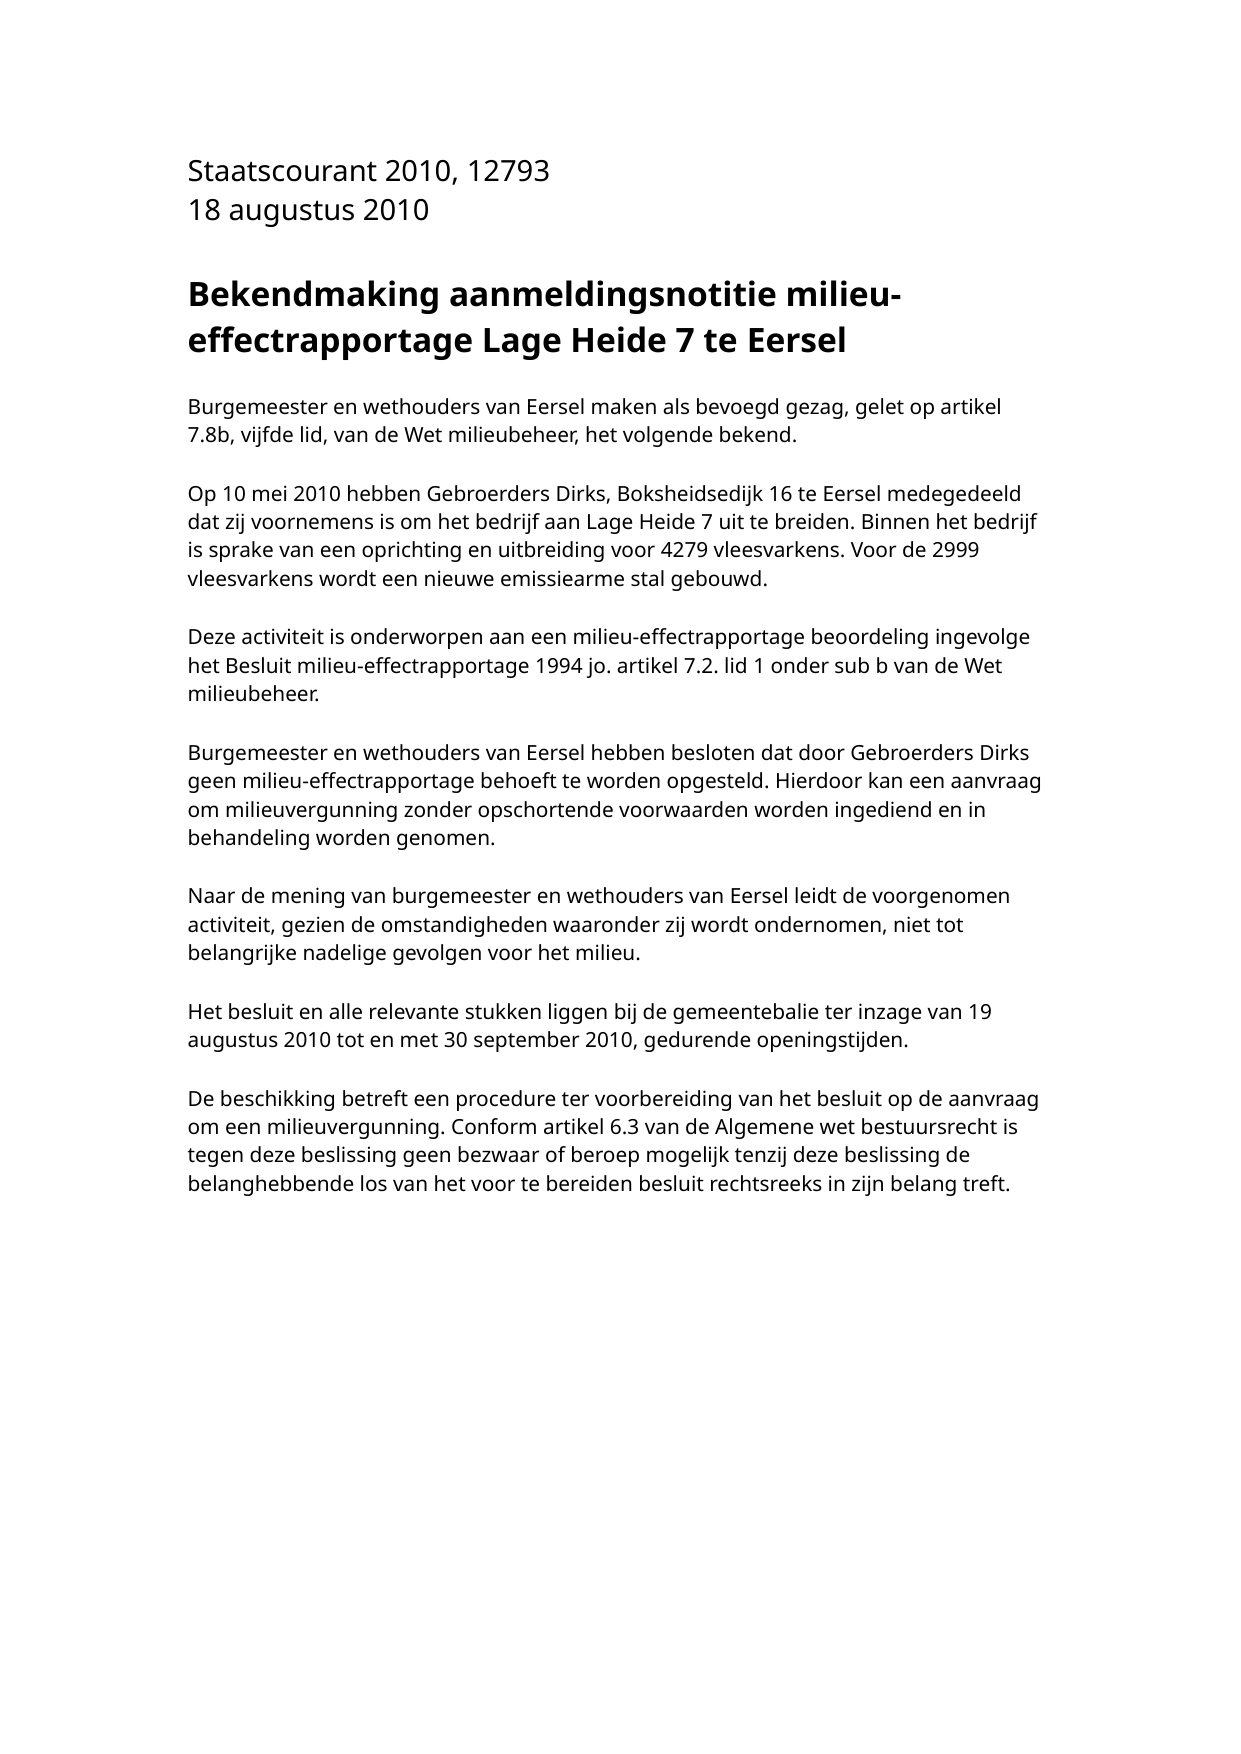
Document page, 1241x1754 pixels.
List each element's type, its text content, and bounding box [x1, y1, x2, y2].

text De beschikking betreft een procedure ter voorbereiding van het besluit op de aanvraag om een milieuvergunning. Conform artikel 6.3 van de Algemene wet bestuursrecht is tegen deze beslissing geen bezwaar of beroep mogelijk tenzij deze beslissing de belanghebbende los van het voor te bereiden besluit rechtsreeks in zijn belang treft. [187, 1084, 1053, 1197]
text Deze activiteit is onderworpen aan een milieu-effectrapportage beoordeling ingevolge het Besluit milieu-effectrapportage 1994 jo. artikel 7.2. lid 1 onder sub b van de Wet milieubeheer. [187, 622, 1053, 708]
text Burgemeester en wethouders van Eersel hebben besloten dat door Gebroerders Dirks geen milieu-effectrapportage behoeft te worden opgesteld. Hierdoor kan een aanvraag om milieuvergunning zonder opschortende voorwaarden worden ingediend en in behandeling worden genomen. [187, 738, 1053, 852]
text Naar de mening van burgemeester en wethouders van Eersel leidt de voorgenomen activiteit, gezien de omstandigheden waaronder zij wordt ondernomen, niet tot belangrijke nadelige gevolgen voor het milieu. [187, 882, 1053, 967]
text Op 10 mei 2010 hebben Gebroerders Dirks, Boksheidsedijk 16 te Eersel medegedeeld dat zij voornemens is om het bedrijf aan Lage Heide 7 uit te breiden. Binnen het bedrijf is sprake van een oprichting en uitbreiding voor 4279 vleesvarkens. Voor de 2999 vleesvarkens wordt een nieuwe emissiearme stal gebouwd. [187, 479, 1053, 592]
text Staatscourant 2010, 12793 [187, 150, 1053, 190]
text Het besluit en alle relevante stukken liggen bij de gemeentebalie ter inzage van 19 augustus 2010 tot en met 30 september 2010, gedurende openingstijden. [187, 997, 1053, 1054]
subtitle Bekendmaking aanmeldingsnotitie milieu-effectrapportage Lage Heide 7 te Eersel [187, 271, 1053, 362]
text Burgemeester en wethouders van Eersel maken als bevoegd gezag, gelet op artikel 7.8b, vijfde lid, van de Wet milieubeheer, het volgende bekend. [187, 392, 1053, 449]
text 18 augustus 2010 [187, 190, 1053, 229]
